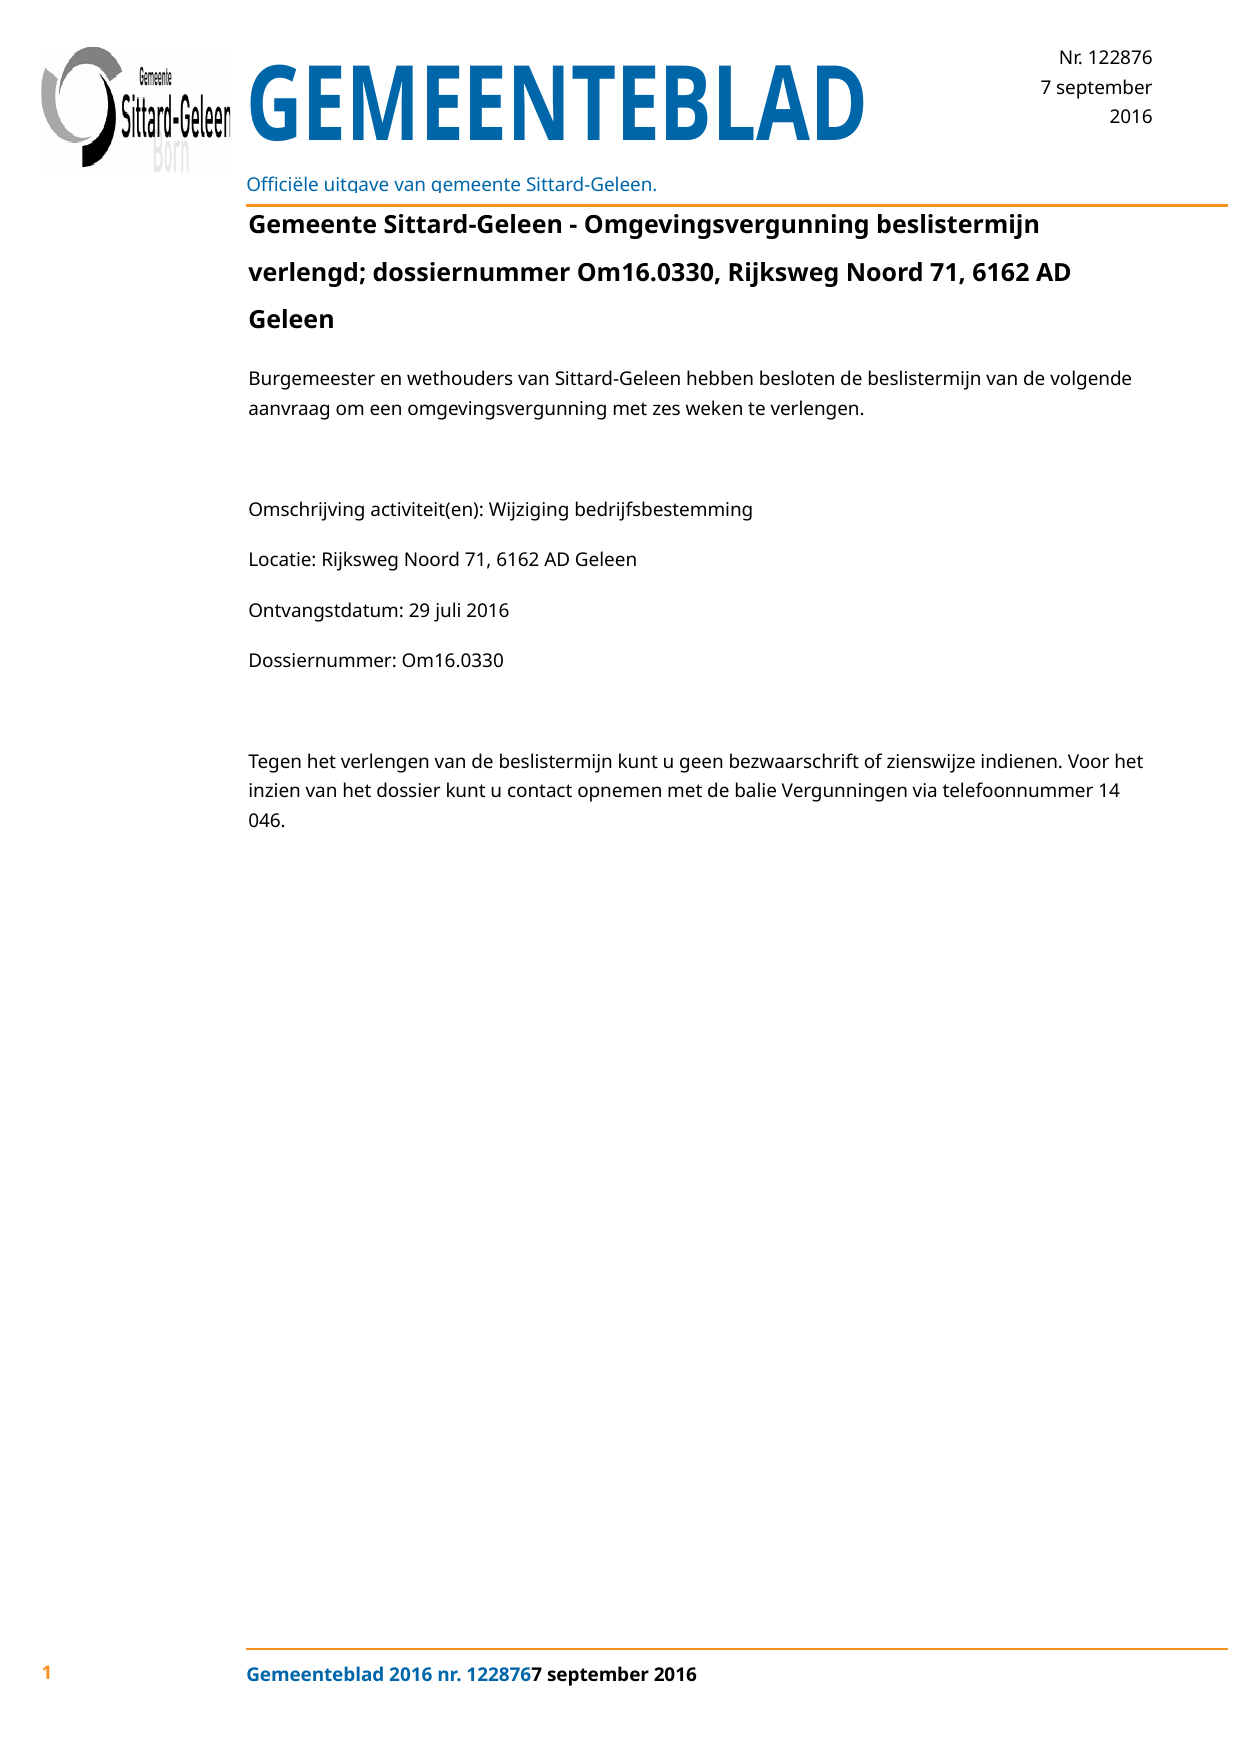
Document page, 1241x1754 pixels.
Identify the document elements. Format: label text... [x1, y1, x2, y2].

text Locatie: Rijksweg Noord 71, 6162 AD Geleen [248, 546, 1152, 572]
text Dossiernummer: Om16.0330 [248, 647, 1152, 673]
text Burgemeester en wethouders van Sittard-Geleen hebben besloten de beslistermijn van de volgende aanvraag om een omgevingsvergunning met zes weken te verlengen. [248, 366, 1152, 421]
text Tegen het verlengen van de beslistermijn kunt u geen bezwaarschrift of zienswijze indienen. Voor het inzien van het dossier kunt u contact opnemen met de balie Vergunningen via telefoonnummer 14 046. [248, 748, 1152, 833]
text Gemeente Sittard-Geleen - Omgevingsvergunning beslistermijn verlengd; dossiernummer Om16.0330, Rijksweg Noord 71, 6162 AD Geleen [248, 207, 1152, 336]
text Omschrijving activiteit(en): Wijziging bedrijfsbestemming [248, 496, 1152, 522]
picture [41, 47, 231, 172]
text Ontvangstdatum: 29 juli 2016 [248, 597, 1152, 622]
